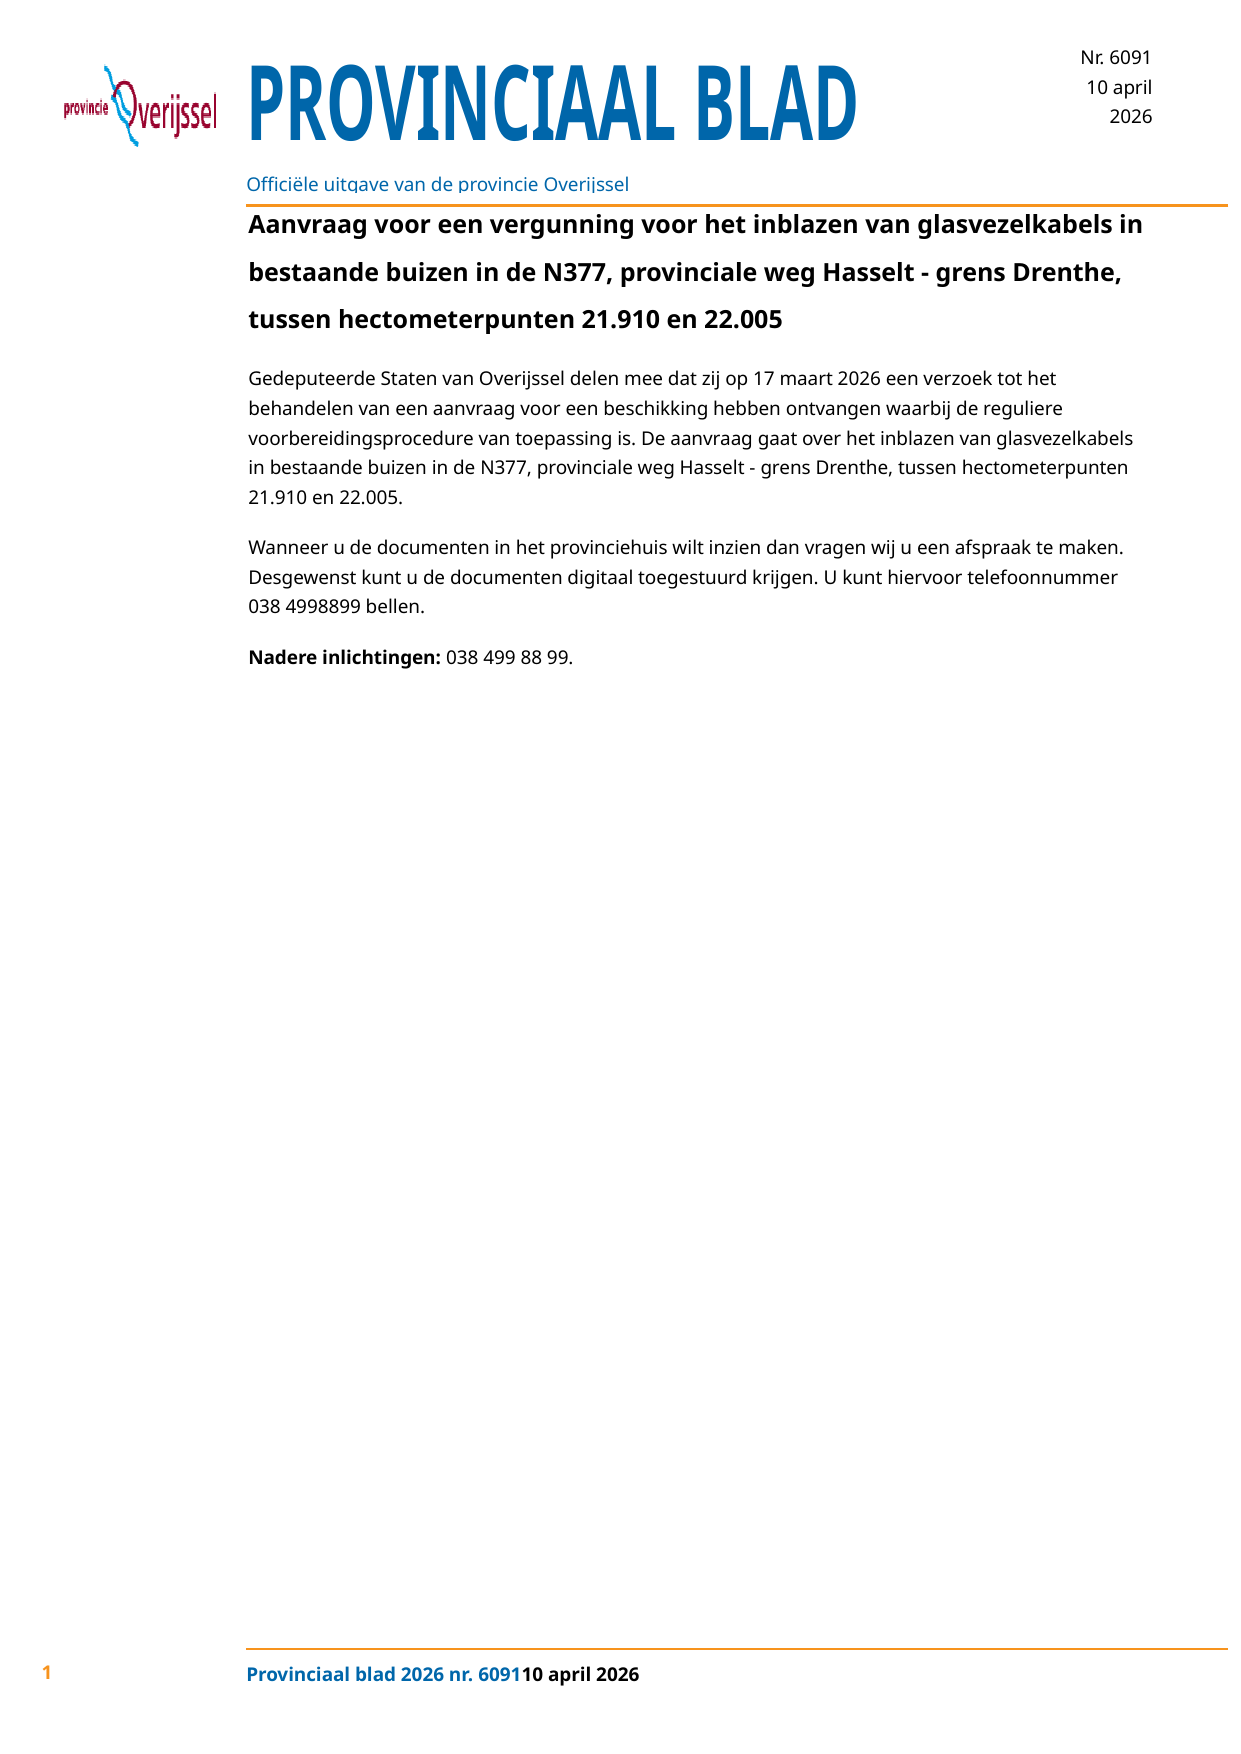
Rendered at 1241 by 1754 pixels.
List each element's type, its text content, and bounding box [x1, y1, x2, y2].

picture [41, 47, 231, 172]
text Aanvraag voor een vergunning voor het inblazen van glasvezelkabels in bestaande buizen in de N377, provinciale weg Hasselt - grens Drenthe, tussen hectometerpunten 21.910 en 22.005 [248, 207, 1152, 336]
text Nadere inlichtingen: 038 499 88 99. [248, 644, 1152, 669]
text Gedeputeerde Staten van Overijssel delen mee dat zij op 17 maart 2026 een verzoek tot het behandelen van een aanvraag voor een beschikking hebben ontvangen waarbij de reguliere voorbereidingsprocedure van toepassing is. De aanvraag gaat over het inblazen van glasvezelkabels in bestaande buizen in de N377, provinciale weg Hasselt - grens Drenthe, tussen hectometerpunten 21.910 en 22.005. [248, 366, 1152, 509]
text Wanneer u de documenten in het provinciehuis wilt inzien dan vragen wij u een afspraak te maken. Desgewenst kunt u de documenten digitaal toegestuurd krijgen. U kunt hiervoor telefoonnummer 038 4998899 bellen. [248, 534, 1152, 619]
